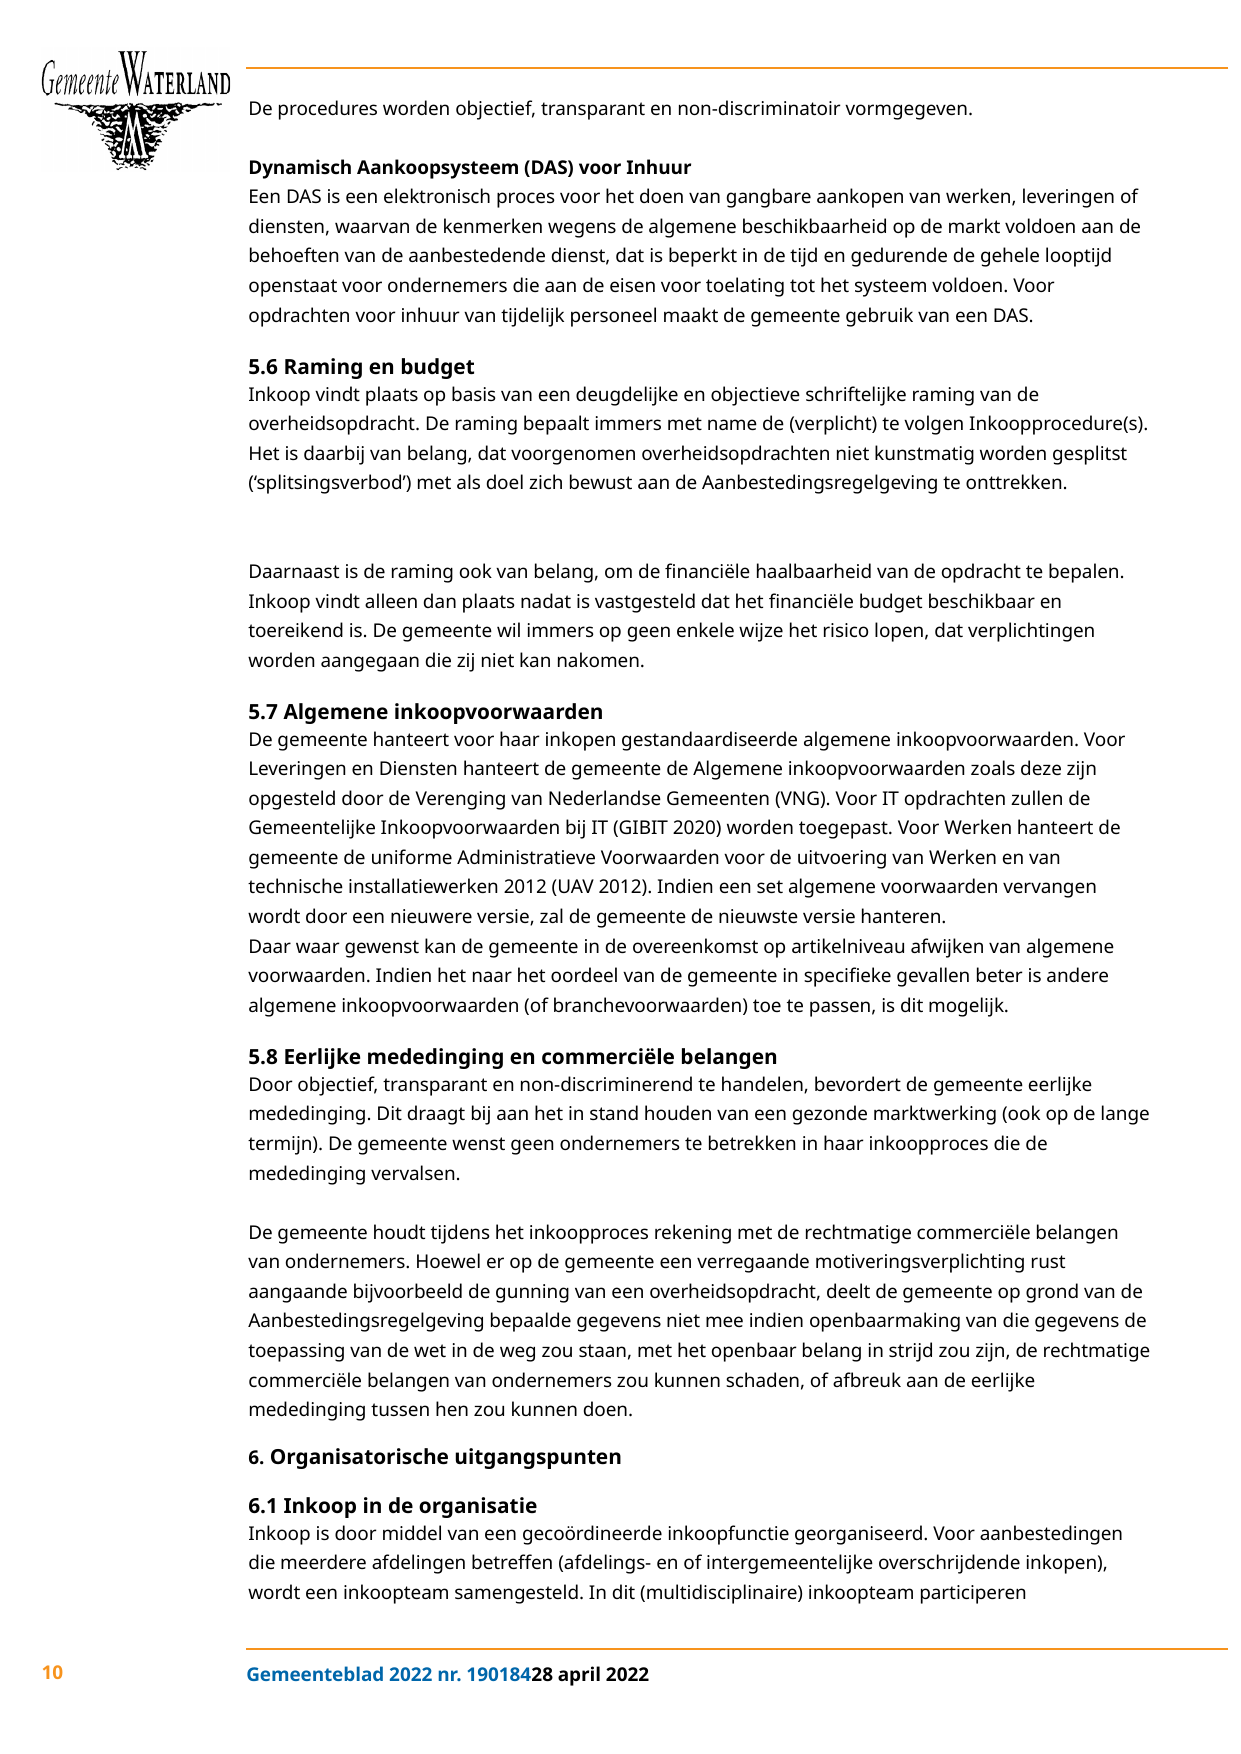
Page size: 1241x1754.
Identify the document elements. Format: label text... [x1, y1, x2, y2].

text 5.6 Raming en budget [248, 352, 1152, 381]
text Daar waar gewenst kan de gemeente in de overeenkomst op artikelniveau afwijken van algemene voorwaarden. Indien het naar het oordeel van de gemeente in specifieke gevallen beter is andere algemene inkoopvoorwaarden (of branchevoorwaarden) toe te passen, is dit mogelijk. [248, 933, 1152, 1018]
text De gemeente hanteert voor haar inkopen gestandaardiseerde algemene inkoopvoorwaarden. Voor Leveringen en Diensten hanteert de gemeente de Algemene inkoopvoorwaarden zoals deze zijn opgesteld door de Verenging van Nederlandse Gemeenten (VNG). Voor IT opdrachten zullen de Gemeentelijke Inkoopvoorwaarden bij IT (GIBIT 2020) worden toegepast. Voor Werken hanteert de gemeente de uniforme Administratieve Voorwaarden voor de uitvoering van Werken en van technische installatiewerken 2012 (UAV 2012). Indien een set algemene voorwaarden vervangen wordt door een nieuwere versie, zal de gemeente de nieuwste versie hanteren. [248, 726, 1152, 929]
text 6.1 Inkoop in de organisatie [248, 1491, 1152, 1520]
text 5.8 Eerlijke mededinging en commerciële belangen [248, 1042, 1152, 1071]
text De procedures worden objectief, transparant en non-discriminatoir vormgegeven. [248, 95, 1152, 121]
text De gemeente houdt tijdens het inkoopproces rekening met de rechtmatige commerciële belangen van ondernemers. Hoewel er op de gemeente een verregaande motiveringsverplichting rust aangaande bijvoorbeeld de gunning van een overheidsopdracht, deelt de gemeente op grond van de Aanbestedingsregelgeving bepaalde gegevens niet mee indien openbaarmaking van die gegevens de toepassing van de wet in de weg zou staan, met het openbaar belang in strijd zou zijn, de rechtmatige commerciële belangen van ondernemers zou kunnen schaden, of afbreuk aan de eerlijke mededinging tussen hen zou kunnen doen. [248, 1219, 1152, 1422]
text 5.7 Algemene inkoopvoorwaarden [248, 697, 1152, 726]
text Door objectief, transparant en non-discriminerend te handelen, bevordert de gemeente eerlijke mededinging. Dit draagt bij aan het in stand houden van een gezonde marktwerking (ook op de lange termijn). De gemeente wenst geen ondernemers te betrekken in haar inkoopproces die de mededinging vervalsen. [248, 1071, 1152, 1185]
text Daarnaast is de raming ook van belang, om de financiële haalbaarheid van de opdracht te bepalen. Inkoop vindt alleen dan plaats nadat is vastgesteld dat het financiële budget beschikbaar en toereikend is. De gemeente wil immers op geen enkele wijze het risico lopen, dat verplichtingen worden aangegaan die zij niet kan nakomen. [248, 558, 1152, 673]
picture [41, 47, 231, 172]
text Dynamisch Aankoopsysteem (DAS) voor Inhuur [248, 154, 1152, 180]
text Inkoop vindt plaats op basis van een deugdelijke en objectieve schriftelijke raming van de overheidsopdracht. De raming bepaalt immers met name de (verplicht) te volgen Inkoopprocedure(s). Het is daarbij van belang, dat voorgenomen overheidsopdrachten niet kunstmatig worden gesplitst (‘splitsingsverbod’) met als doel zich bewust aan de Aanbestedingsregelgeving te onttrekken. [248, 381, 1152, 495]
text 6. Organisatorische uitgangspunten [248, 1442, 1152, 1470]
text Een DAS is een elektronisch proces voor het doen van gangbare aankopen van werken, leveringen of diensten, waarvan de kenmerken wegens de algemene beschikbaarheid op de markt voldoen aan de behoeften van de aanbestedende dienst, dat is beperkt in de tijd en gedurende de gehele looptijd openstaat voor ondernemers die aan de eisen voor toelating tot het systeem voldoen. Voor opdrachten voor inhuur van tijdelijk personeel maakt de gemeente gebruik van een DAS. [248, 183, 1152, 328]
text Inkoop is door middel van een gecoördineerde inkoopfunctie georganiseerd. Voor aanbestedingen die meerdere afdelingen betreffen (afdelings- en of intergemeentelijke overschrijdende inkopen), wordt een inkoopteam samengesteld. In dit (multidisciplinaire) inkoopteam participeren [248, 1520, 1152, 1604]
